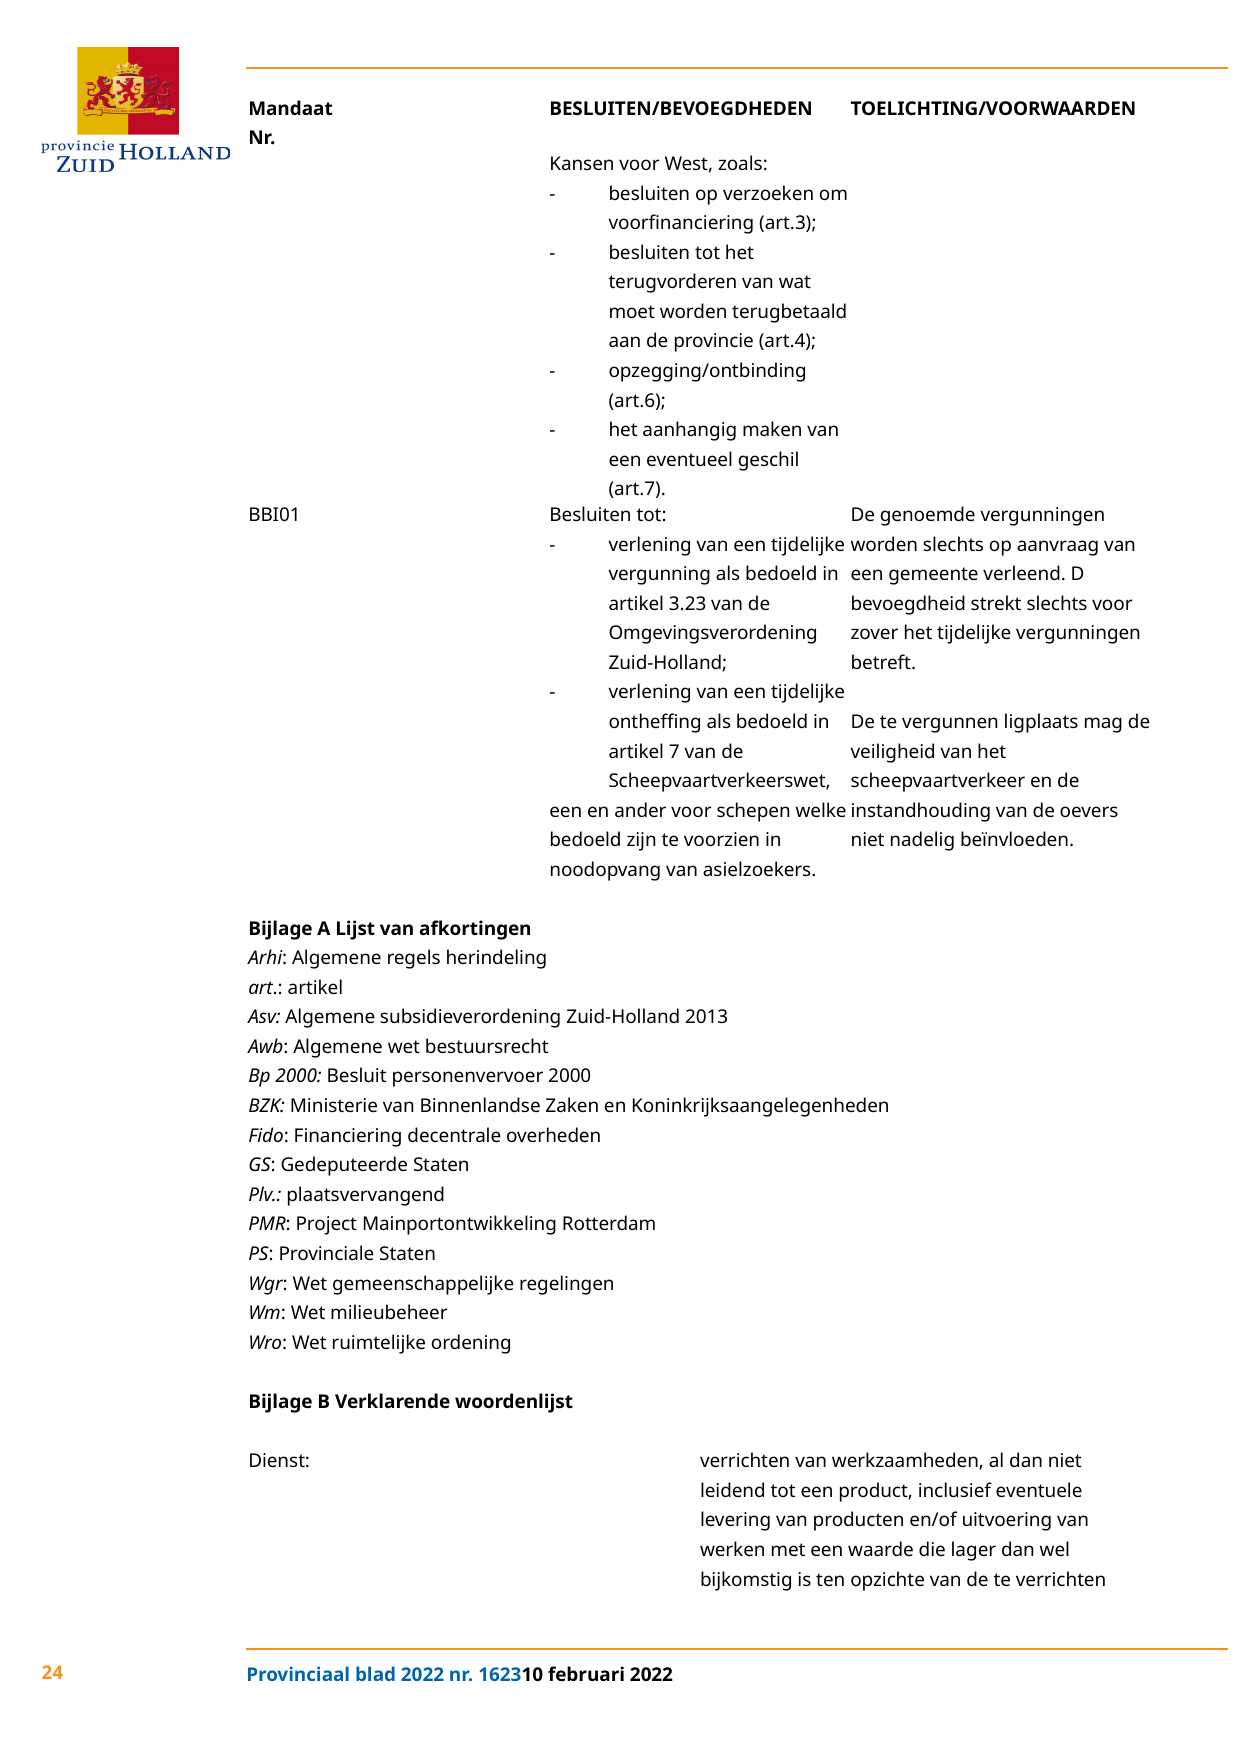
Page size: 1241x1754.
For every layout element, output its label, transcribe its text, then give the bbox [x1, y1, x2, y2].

table_header verrichten van werkzaamheden, al dan niet leidend tot een product, inclusief eventuele levering van producten en/of uitvoering van werken met een waarde die lager dan wel bijkomstig is ten opzichte van de te verrichten [700, 1448, 1152, 1591]
table_cell Kansen voor West, zoals: besluiten op verzoeken om voorfinanciering (art.3); besluiten tot het terugvorderen van wat moet worden terugbetaald aan de provincie (art.4); opzegging/ontbinding (art.6); het aanhangig maken van een eventueel geschil (art.7). [549, 150, 850, 501]
table_header Mandaat Nr. [248, 95, 549, 150]
text Wm: Wet milieubeheer [248, 1299, 1152, 1325]
text Fido: Financiering decentrale overheden [248, 1122, 1152, 1148]
table_header TOELICHTING/VOORWAARDEN [850, 95, 1152, 150]
picture [41, 47, 231, 172]
table_cell BBI01 [248, 501, 549, 882]
text art.: artikel [248, 974, 1152, 1000]
text Arhi: Algemene regels herindeling [248, 944, 1152, 970]
table_cell [850, 150, 1152, 501]
text PMR: Project Mainportontwikkeling Rotterdam [248, 1211, 1152, 1236]
text Awb: Algemene wet bestuursrecht [248, 1033, 1152, 1059]
text GS: Gedeputeerde Staten [248, 1151, 1152, 1177]
text PS: Provinciale Staten [248, 1240, 1152, 1266]
text BZK: Ministerie van Binnenlandse Zaken en Koninkrijksaangelegenheden [248, 1092, 1152, 1118]
text Bijlage A Lijst van afkortingen [248, 915, 1152, 941]
table_cell [248, 150, 549, 501]
text Wgr: Wet gemeenschappelijke regelingen [248, 1270, 1152, 1296]
text Plv.: plaatsvervangend [248, 1181, 1152, 1207]
table_cell De genoemde vergunningen worden slechts op aanvraag van een gemeente verleend. D bevoegdheid strekt slechts voor zover het tijdelijke vergunningen betreft. De te vergunnen ligplaats mag de veiligheid van het scheepvaartverkeer en de instandhouding van de oevers niet nadelig beïnvloeden. [850, 501, 1152, 882]
text Bijlage B Verklarende woordenlijst [248, 1388, 1152, 1414]
table_header Dienst: [248, 1448, 700, 1591]
text Wro: Wet ruimtelijke ordening [248, 1329, 1152, 1355]
table_header BESLUITEN/BEVOEGDHEDEN [549, 95, 850, 150]
text Bp 2000: Besluit personenvervoer 2000 [248, 1063, 1152, 1088]
text Asv: Algemene subsidieverordening Zuid-Holland 2013 [248, 1003, 1152, 1029]
table_cell Besluiten tot: verlening van een tijdelijke vergunning als bedoeld in artikel 3.23 van de Omgevingsverordening Zuid-Holland; verlening van een tijdelijke ontheffing als bedoeld in artikel 7 van de Scheepvaartverkeerswet, een en ander voor schepen welke bedoeld zijn te voorzien in noodopvang van asielzoekers. [549, 501, 850, 882]
